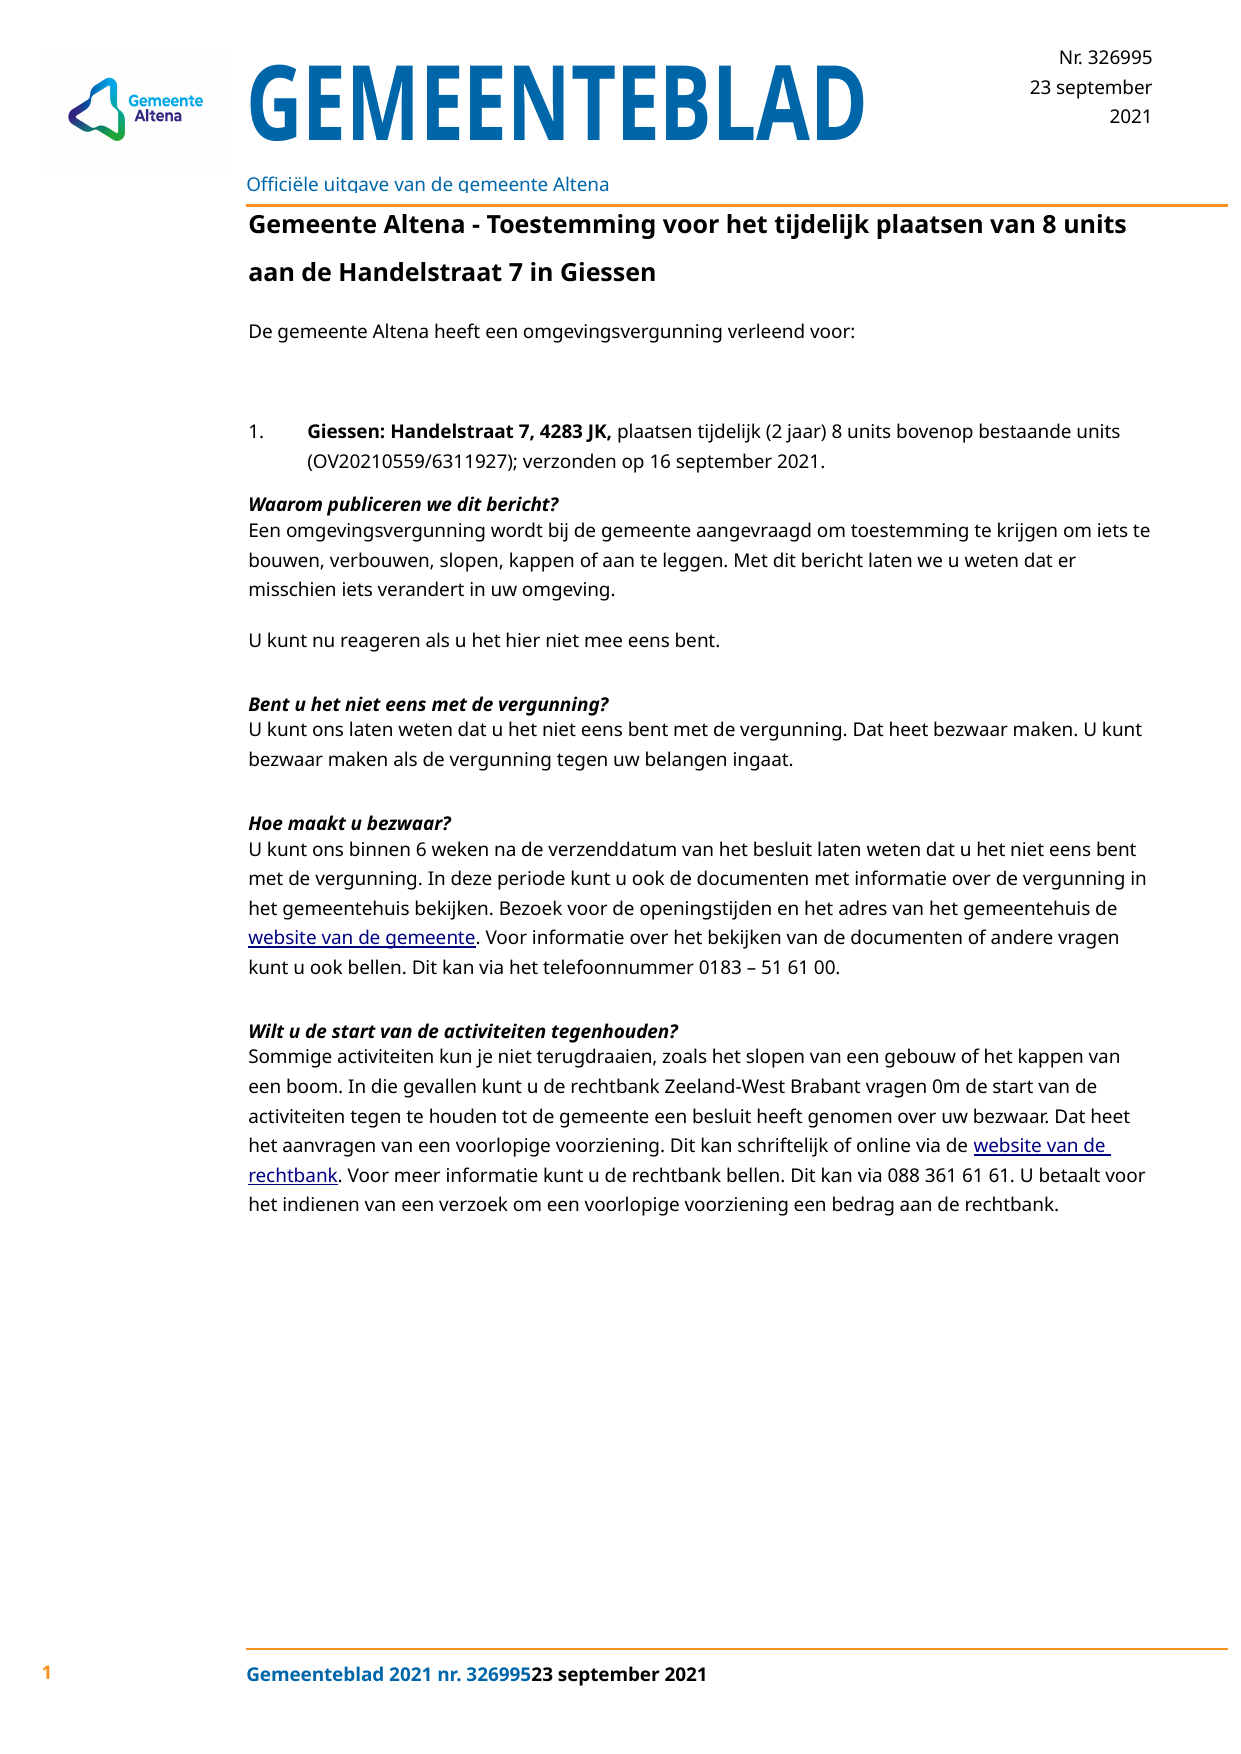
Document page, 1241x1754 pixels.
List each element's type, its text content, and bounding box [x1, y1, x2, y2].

text U kunt ons laten weten dat u het niet eens bent met de vergunning. Dat heet bezwaar maken. U kunt bezwaar maken als de vergunning tegen uw belangen ingaat. [248, 716, 1152, 772]
text U kunt nu reageren als u het hier niet mee eens bent. [248, 627, 1152, 652]
text Een omgevingsvergunning wordt bij de gemeente aangevraagd om toestemming te krijgen om iets te bouwen, verbouwen, slopen, kappen of aan te leggen. Met dit bericht laten we u weten dat er misschien iets verandert in uw omgeving. [248, 517, 1152, 602]
list Giessen: Handelstraat 7, 4283 JK, plaatsen tijdelijk (2 jaar) 8 units bovenop bestaande units (OV20210559/6311927); verzonden op 16 september 2021. [248, 419, 1152, 474]
text De gemeente Altena heeft een omgevingsvergunning verleend voor: [248, 318, 1152, 344]
text Hoe maakt u bezwaar? [248, 810, 1152, 836]
text Gemeente Altena - Toestemming voor het tijdelijk plaatsen van 8 units aan de Handelstraat 7 in Giessen [248, 207, 1152, 288]
text Bent u het niet eens met de vergunning? [248, 691, 1152, 716]
text U kunt ons binnen 6 weken na de verzenddatum van het besluit laten weten dat u het niet eens bent met de vergunning. In deze periode kunt u ook de documenten met informatie over de vergunning in het gemeentehuis bekijken. Bezoek voor de openingstijden en het adres van het gemeentehuis de website van de gemeente. Voor informatie over het bekijken van de documenten of andere vragen kunt u ook bellen. Dit kan via het telefoonnummer 0183 – 51 61 00. [248, 836, 1152, 980]
text Waarom publiceren we dit bericht? [248, 491, 1152, 517]
picture [41, 47, 231, 172]
text Wilt u de start van de activiteiten tegenhouden? [248, 1018, 1152, 1044]
text Sommige activiteiten kun je niet terugdraaien, zoals het slopen van een gebouw of het kappen van een boom. In die gevallen kunt u de rechtbank Zeeland-West Brabant vragen 0m de start van de activiteiten tegen te houden tot de gemeente een besluit heeft genomen over uw bezwaar. Dat heet het aanvragen van een voorlopige voorziening. Dit kan schriftelijk of online via de website van de rechtbank. Voor meer informatie kunt u de rechtbank bellen. Dit kan via 088 361 61 61. U betaalt voor het indienen van een verzoek om een voorlopige voorziening een bedrag aan de rechtbank. [248, 1044, 1152, 1217]
